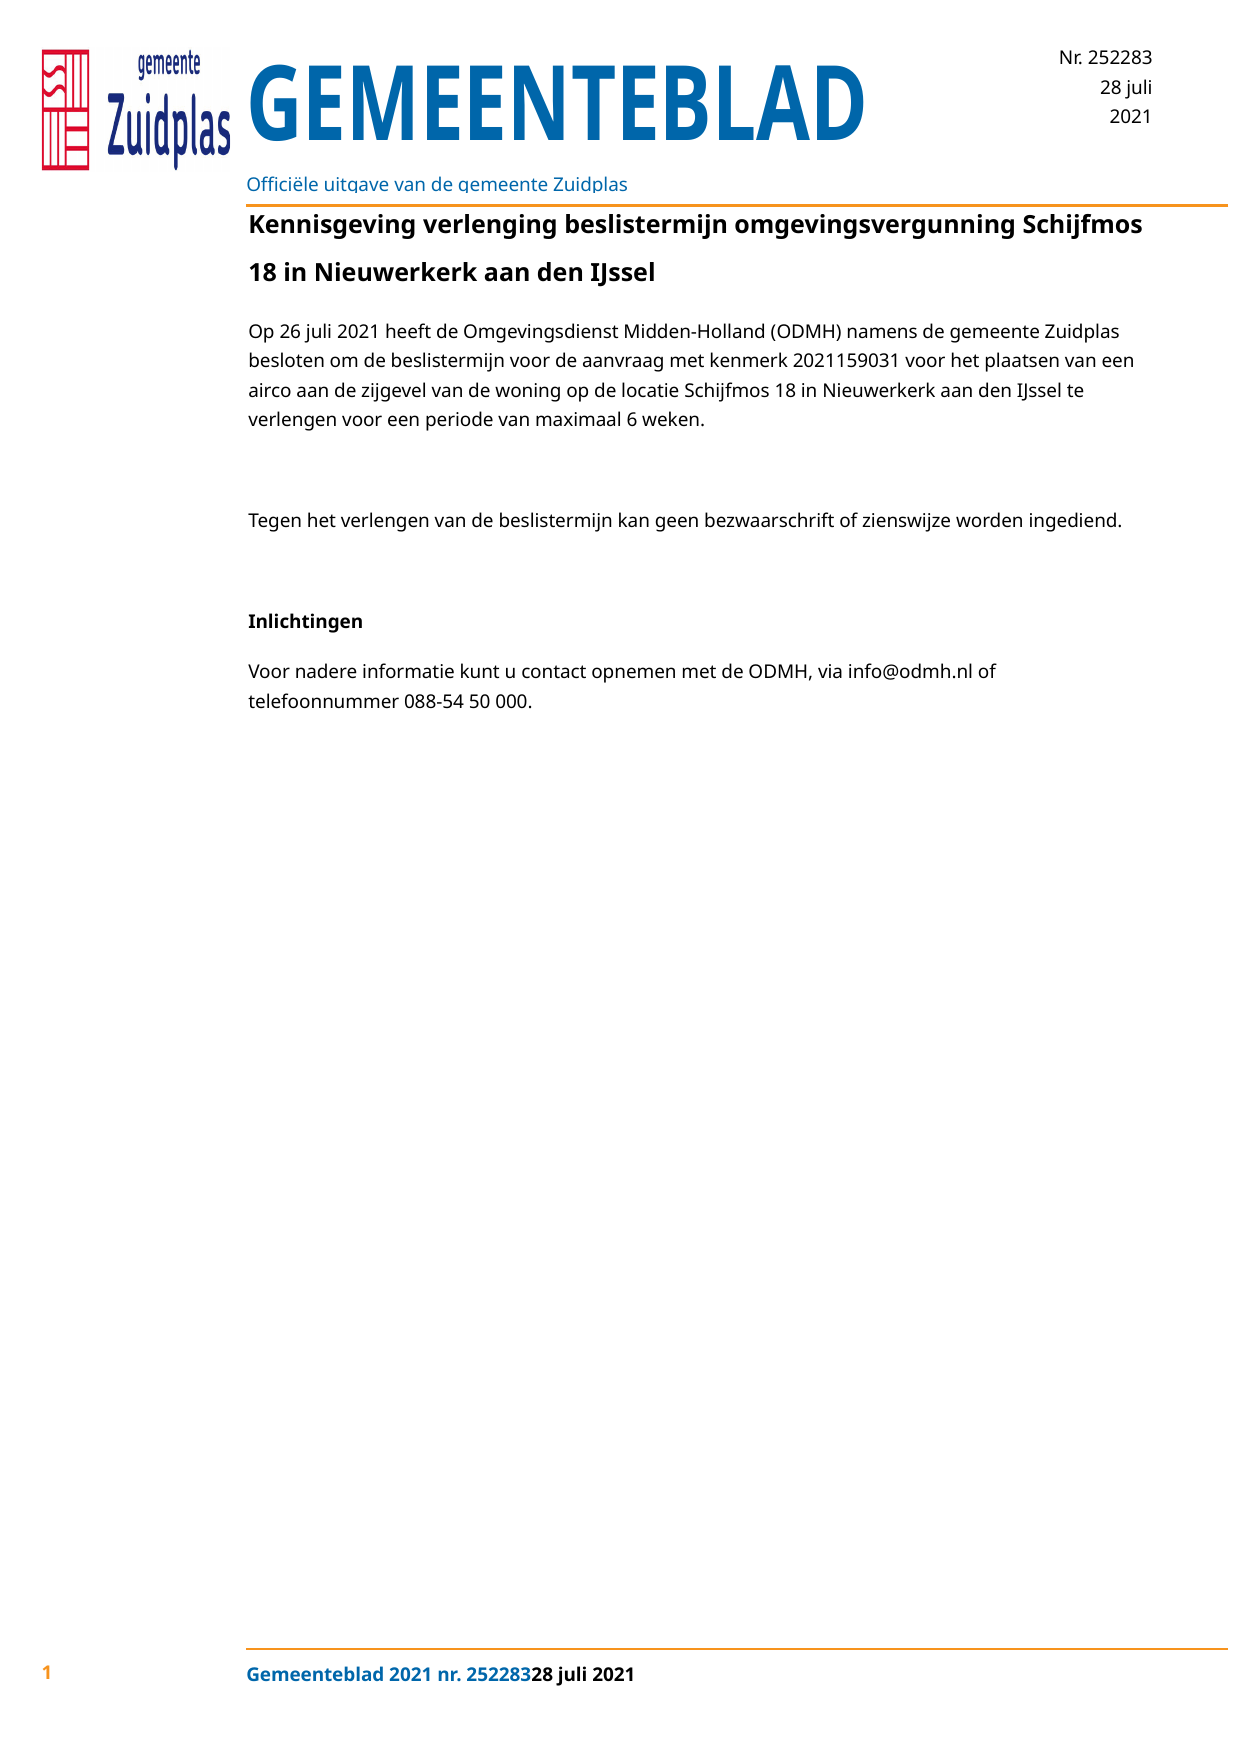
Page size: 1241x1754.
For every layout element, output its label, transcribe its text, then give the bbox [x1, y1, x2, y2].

text Inlichtingen [248, 608, 1152, 634]
text Voor nadere informatie kunt u contact opnemen met de ODMH, via info@odmh.nl of telefoonnummer 088-54 50 000. [248, 659, 1152, 714]
picture [41, 47, 231, 172]
text Op 26 juli 2021 heeft de Omgevingsdienst Midden-Holland (ODMH) namens de gemeente Zuidplas besloten om de beslistermijn voor de aanvraag met kenmerk 2021159031 voor het plaatsen van een airco aan de zijgevel van de woning op de locatie Schijfmos 18 in Nieuwerkerk aan den IJssel te verlengen voor een periode van maximaal 6 weken. [248, 318, 1152, 432]
text Tegen het verlengen van de beslistermijn kan geen bezwaarschrift of zienswijze worden ingediend. [248, 507, 1152, 533]
text Kennisgeving verlenging beslistermijn omgevingsvergunning Schijfmos 18 in Nieuwerkerk aan den IJssel [248, 207, 1152, 288]
